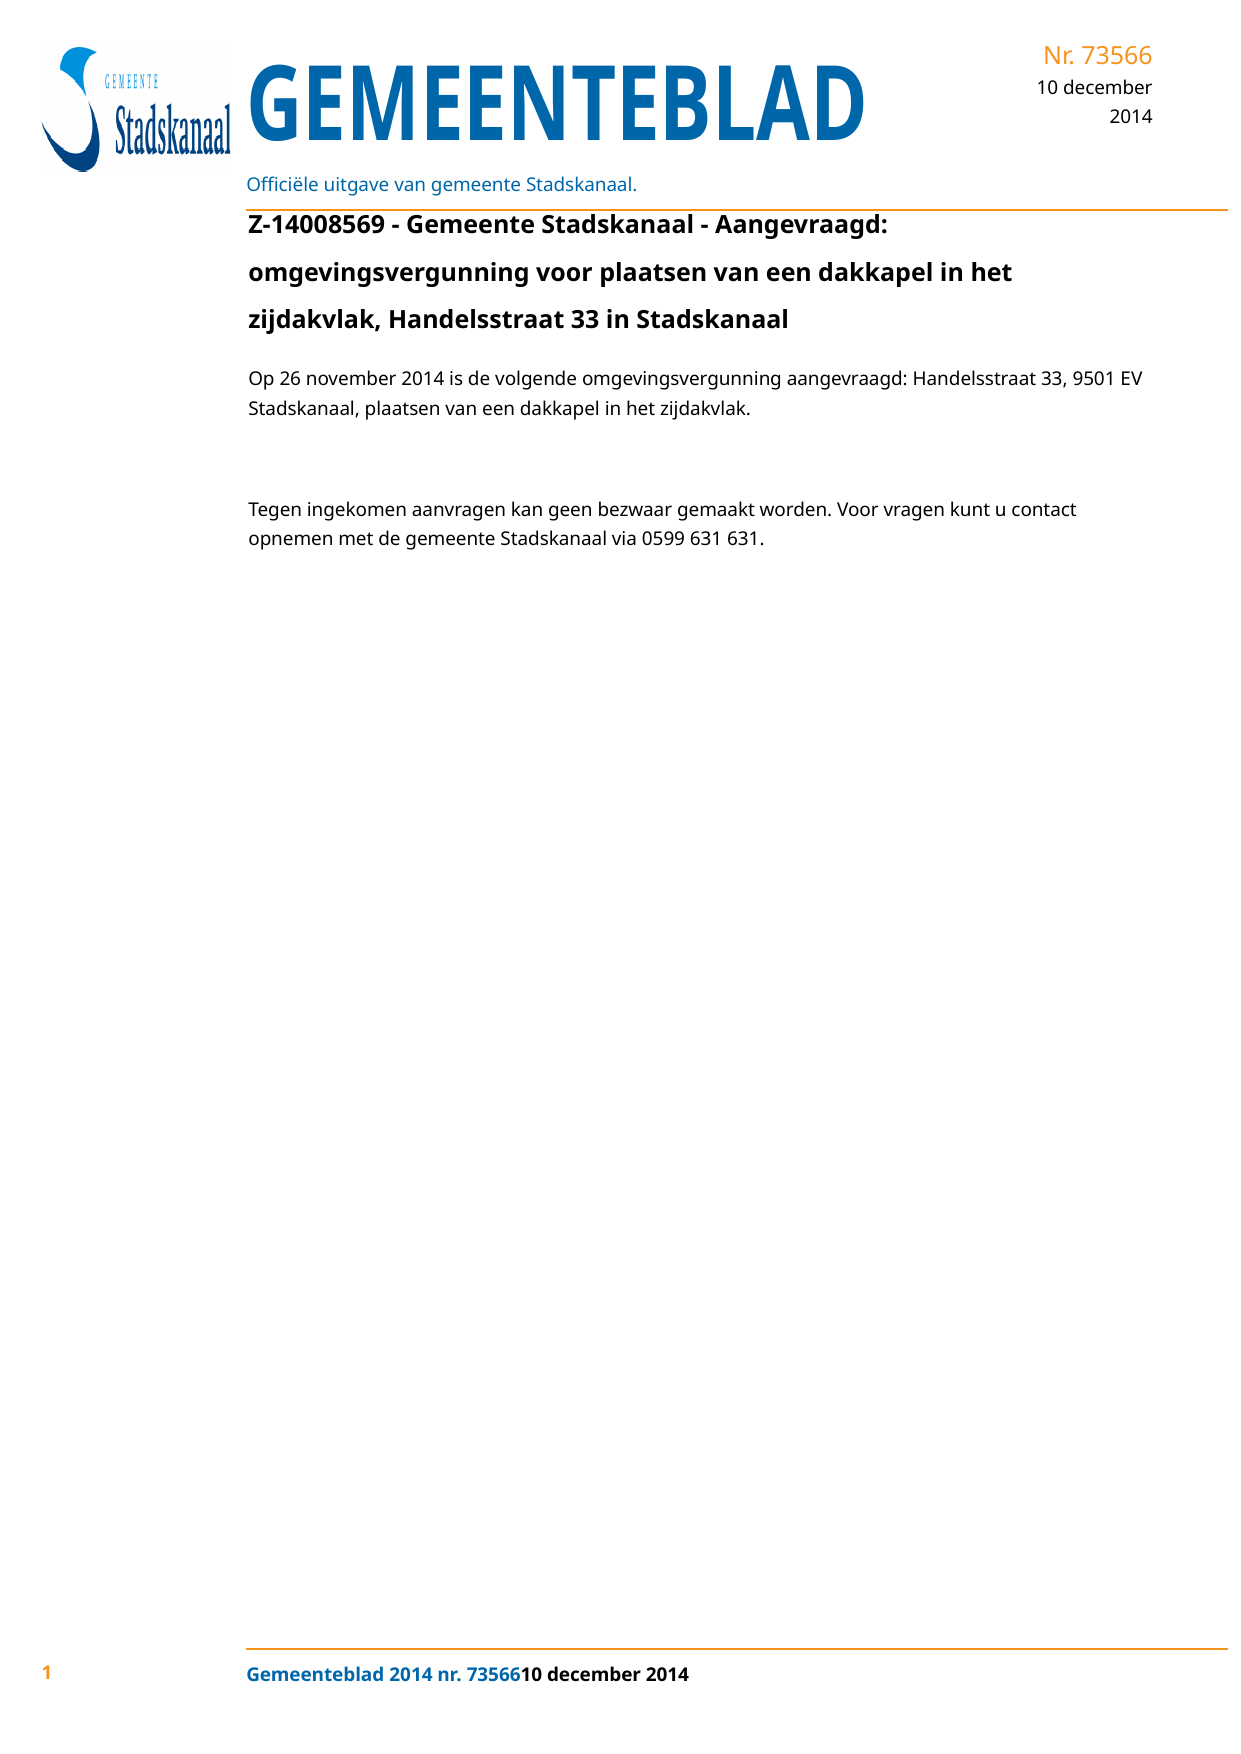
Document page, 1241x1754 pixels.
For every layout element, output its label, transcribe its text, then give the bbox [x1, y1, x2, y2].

text Z-14008569 - Gemeente Stadskanaal - Aangevraagd: omgevingsvergunning voor plaatsen van een dakkapel in het zijdakvlak, Handelsstraat 33 in Stadskanaal [248, 211, 1152, 336]
text Op 26 november 2014 is de volgende omgevingsvergunning aangevraagd: Handelsstraat 33, 9501 EV Stadskanaal, plaatsen van een dakkapel in het zijdakvlak. [248, 366, 1152, 421]
picture [41, 47, 231, 172]
text Tegen ingekomen aanvragen kan geen bezwaar gemaakt worden. Voor vragen kunt u contact opnemen met de gemeente Stadskanaal via 0599 631 631. [248, 496, 1152, 551]
